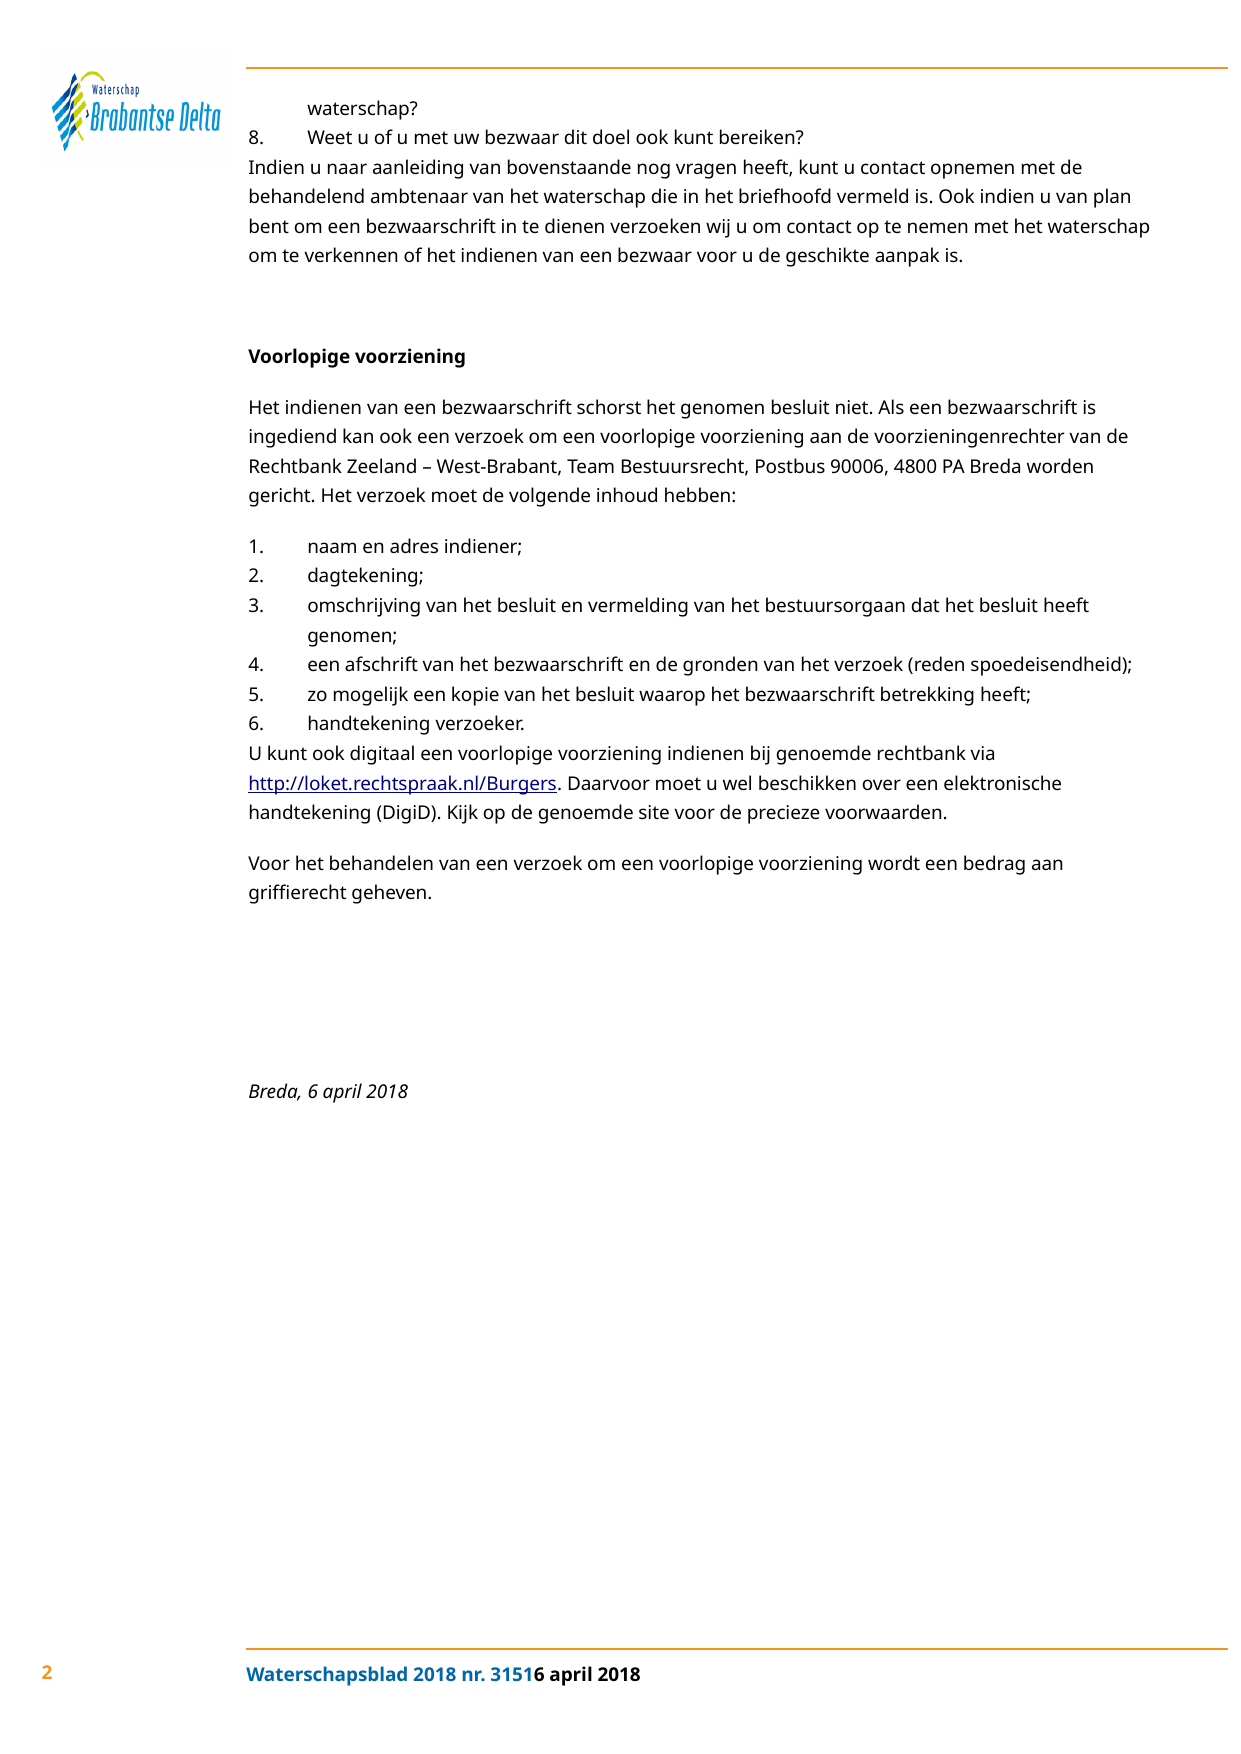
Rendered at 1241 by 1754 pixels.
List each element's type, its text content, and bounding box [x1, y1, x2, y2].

text U kunt ook digitaal een voorlopige voorziening indienen bij genoemde rechtbank via http://loket.rechtspraak.nl/Burgers. Daarvoor moet u wel beschikken over een elektronische handtekening (DigiD). Kijk op de genoemde site voor de precieze voorwaarden. [248, 740, 1152, 825]
text Het indienen van een bezwaarschrift schorst het genomen besluit niet. Als een bezwaarschrift is ingediend kan ook een verzoek om een voorlopige voorziening aan de voorzieningenrechter van de Rechtbank Zeeland – West-Brabant, Team Bestuursrecht, Postbus 90006, 4800 PA Breda worden gericht. Het verzoek moet de volgende inhoud hebben: [248, 394, 1152, 508]
list naam en adres indiener; [248, 533, 1152, 559]
list waterschap? [248, 95, 1152, 121]
list handtekening verzoeker. [248, 711, 1152, 736]
text Voorlopige voorziening [248, 343, 1152, 369]
picture [41, 47, 231, 172]
list een afschrift van het bezwaarschrift en de gronden van het verzoek (reden spoedeisendheid); [248, 651, 1152, 677]
text Breda, 6 april 2018 [248, 1078, 1152, 1104]
text Indien u naar aanleiding van bovenstaande nog vragen heeft, kunt u contact opnemen met de behandelend ambtenaar van het waterschap die in het briefhoofd vermeld is. Ook indien u van plan bent om een bezwaarschrift in te dienen verzoeken wij u om contact op te nemen met het waterschap om te verkennen of het indienen van een bezwaar voor u de geschikte aanpak is. [248, 154, 1152, 268]
list Weet u of u met uw bezwaar dit doel ook kunt bereiken? [248, 124, 1152, 150]
text Voor het behandelen van een verzoek om een voorlopige voorziening wordt een bedrag aan griffierecht geheven. [248, 850, 1152, 905]
list omschrijving van het besluit en vermelding van het bestuursorgaan dat het besluit heeft genomen; [248, 592, 1152, 648]
list zo mogelijk een kopie van het besluit waarop het bezwaarschrift betrekking heeft; [248, 681, 1152, 707]
list dagtekening; [248, 563, 1152, 588]
